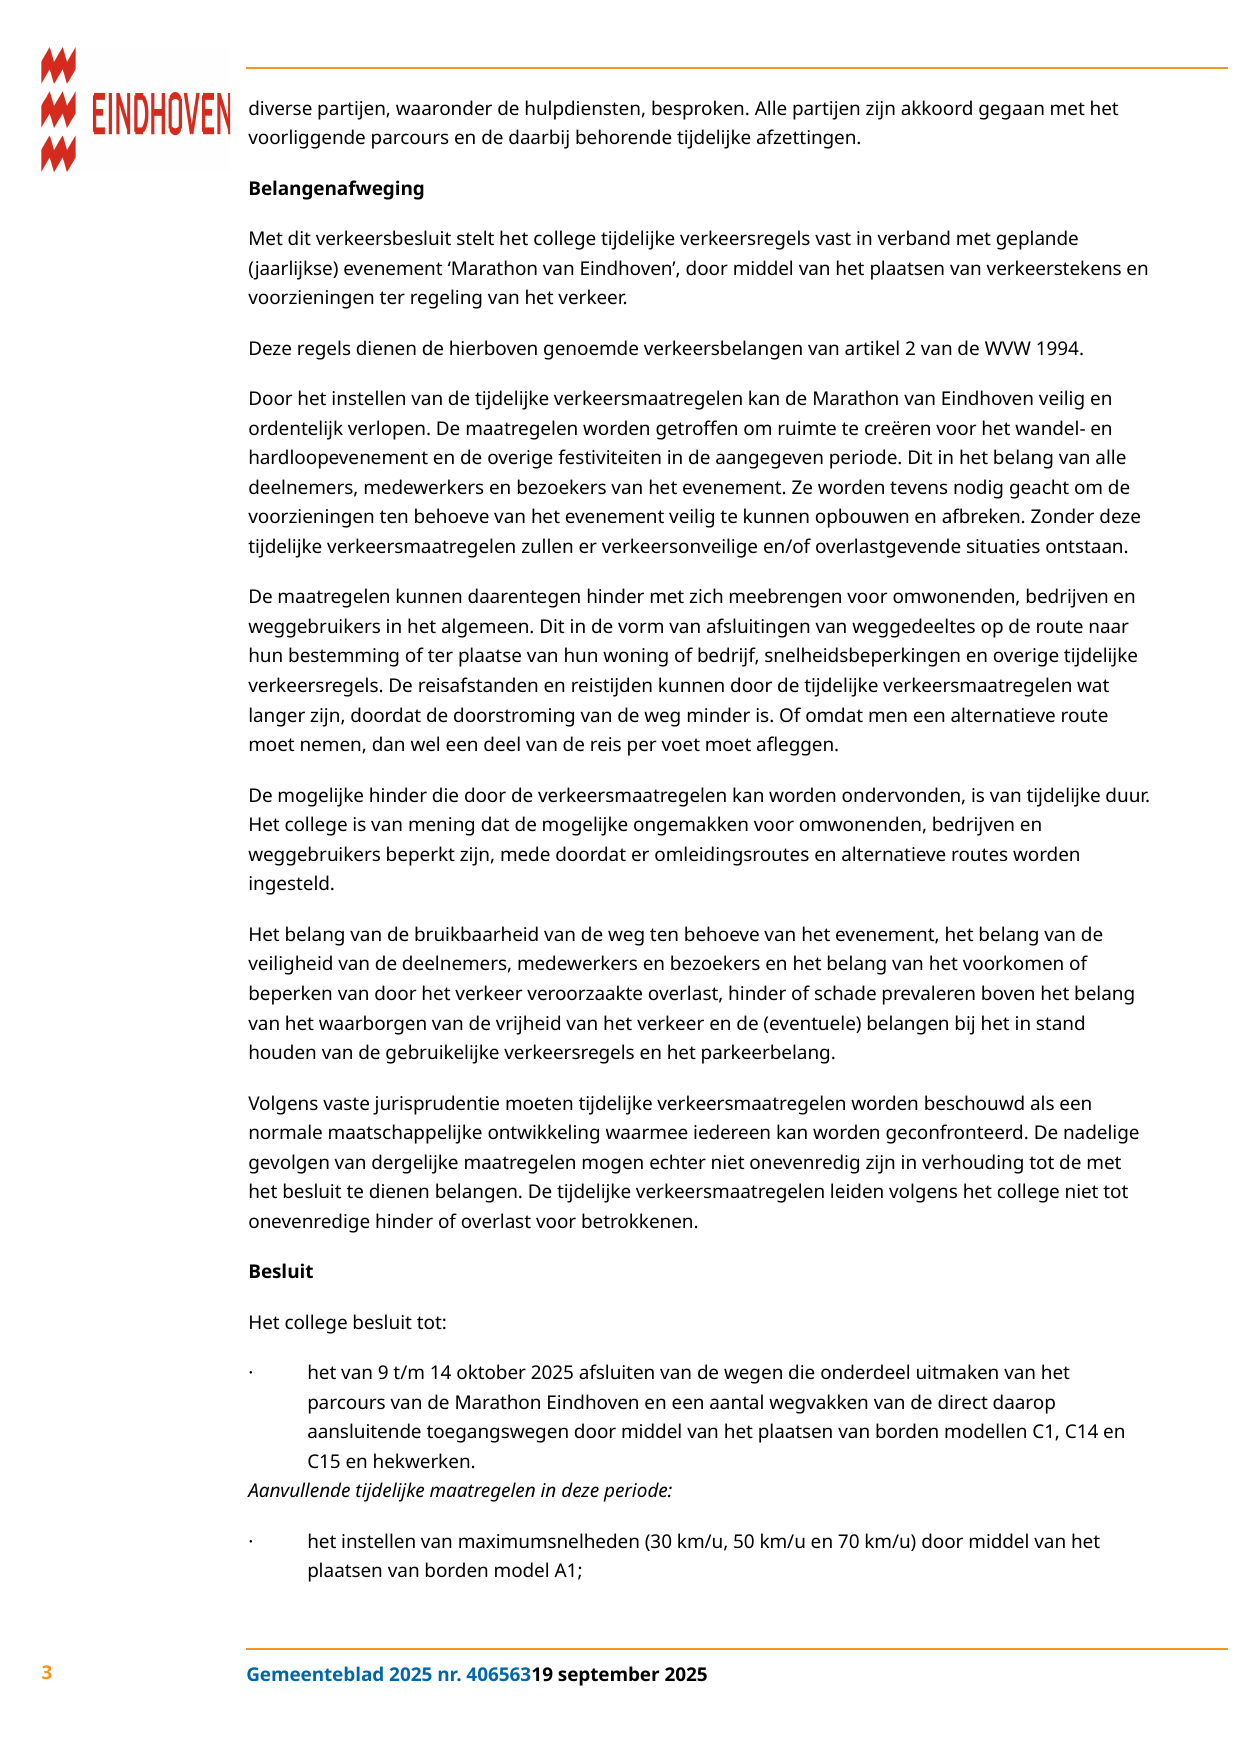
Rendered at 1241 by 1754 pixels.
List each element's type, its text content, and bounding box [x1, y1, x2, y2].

text Het college besluit tot: [248, 1309, 1152, 1335]
list het instellen van maximumsnelheden (30 km/u, 50 km/u en 70 km/u) door middel van het plaatsen van borden model A1; [248, 1528, 1152, 1583]
text Met dit verkeersbesluit stelt het college tijdelijke verkeersregels vast in verband met geplande (jaarlijkse) evenement ‘Marathon van Eindhoven’, door middel van het plaatsen van verkeerstekens en voorzieningen ter regeling van het verkeer. [248, 225, 1152, 310]
list het van 9 t/m 14 oktober 2025 afsluiten van de wegen die onderdeel uitmaken van het parcours van de Marathon Eindhoven en een aantal wegvakken van de direct daarop aansluitende toegangswegen door middel van het plaatsen van borden modellen C1, C14 en C15 en hekwerken. [248, 1359, 1152, 1474]
text De maatregelen kunnen daarentegen hinder met zich meebrengen voor omwonenden, bedrijven en weggebruikers in het algemeen. Dit in de vorm van afsluitingen van weggedeeltes op de route naar hun bestemming of ter plaatse van hun woning of bedrijf, snelheidsbeperkingen en overige tijdelijke verkeersregels. De reisafstanden en reistijden kunnen door de tijdelijke verkeersmaatregelen wat langer zijn, doordat de doorstroming van de weg minder is. Of omdat men een alternatieve route moet nemen, dan wel een deel van de reis per voet moet afleggen. [248, 583, 1152, 757]
text Door het instellen van de tijdelijke verkeersmaatregelen kan de Marathon van Eindhoven veilig en ordentelijk verlopen. De maatregelen worden getroffen om ruimte te creëren voor het wandel- en hardloopevenement en de overige festiviteiten in de aangegeven periode. Dit in het belang van alle deelnemers, medewerkers en bezoekers van het evenement. Ze worden tevens nodig geacht om de voorzieningen ten behoeve van het evenement veilig te kunnen opbouwen en afbreken. Zonder deze tijdelijke verkeersmaatregelen zullen er verkeersonveilige en/of overlastgevende situaties ontstaan. [248, 385, 1152, 559]
text Aanvullende tijdelijke maatregelen in deze periode: [248, 1478, 1152, 1503]
text De mogelijke hinder die door de verkeersmaatregelen kan worden ondervonden, is van tijdelijke duur. Het college is van mening dat de mogelijke ongemakken voor omwonenden, bedrijven en weggebruikers beperkt zijn, mede doordat er omleidingsroutes en alternatieve routes worden ingesteld. [248, 782, 1152, 896]
picture [41, 47, 231, 172]
text Het belang van de bruikbaarheid van de weg ten behoeve van het evenement, het belang van de veiligheid van de deelnemers, medewerkers en bezoekers en het belang van het voorkomen of beperken van door het verkeer veroorzaakte overlast, hinder of schade prevaleren boven het belang van het waarborgen van de vrijheid van het verkeer en de (eventuele) belangen bij het in stand houden van de gebruikelijke verkeersregels en het parkeerbelang. [248, 921, 1152, 1065]
text Besluit [248, 1258, 1152, 1284]
text Volgens vaste jurisprudentie moeten tijdelijke verkeersmaatregelen worden beschouwd als een normale maatschappelijke ontwikkeling waarmee iedereen kan worden geconfronteerd. De nadelige gevolgen van dergelijke maatregelen mogen echter niet onevenredig zijn in verhouding tot de met het besluit te dienen belangen. De tijdelijke verkeersmaatregelen leiden volgens het college niet tot onevenredige hinder of overlast voor betrokkenen. [248, 1090, 1152, 1234]
text Deze regels dienen de hierboven genoemde verkeersbelangen van artikel 2 van de WVW 1994. [248, 335, 1152, 361]
text Belangenafweging [248, 175, 1152, 201]
text diverse partijen, waaronder de hulpdiensten, besproken. Alle partijen zijn akkoord gegaan met het voorliggende parcours en de daarbij behorende tijdelijke afzettingen. [248, 95, 1152, 150]
